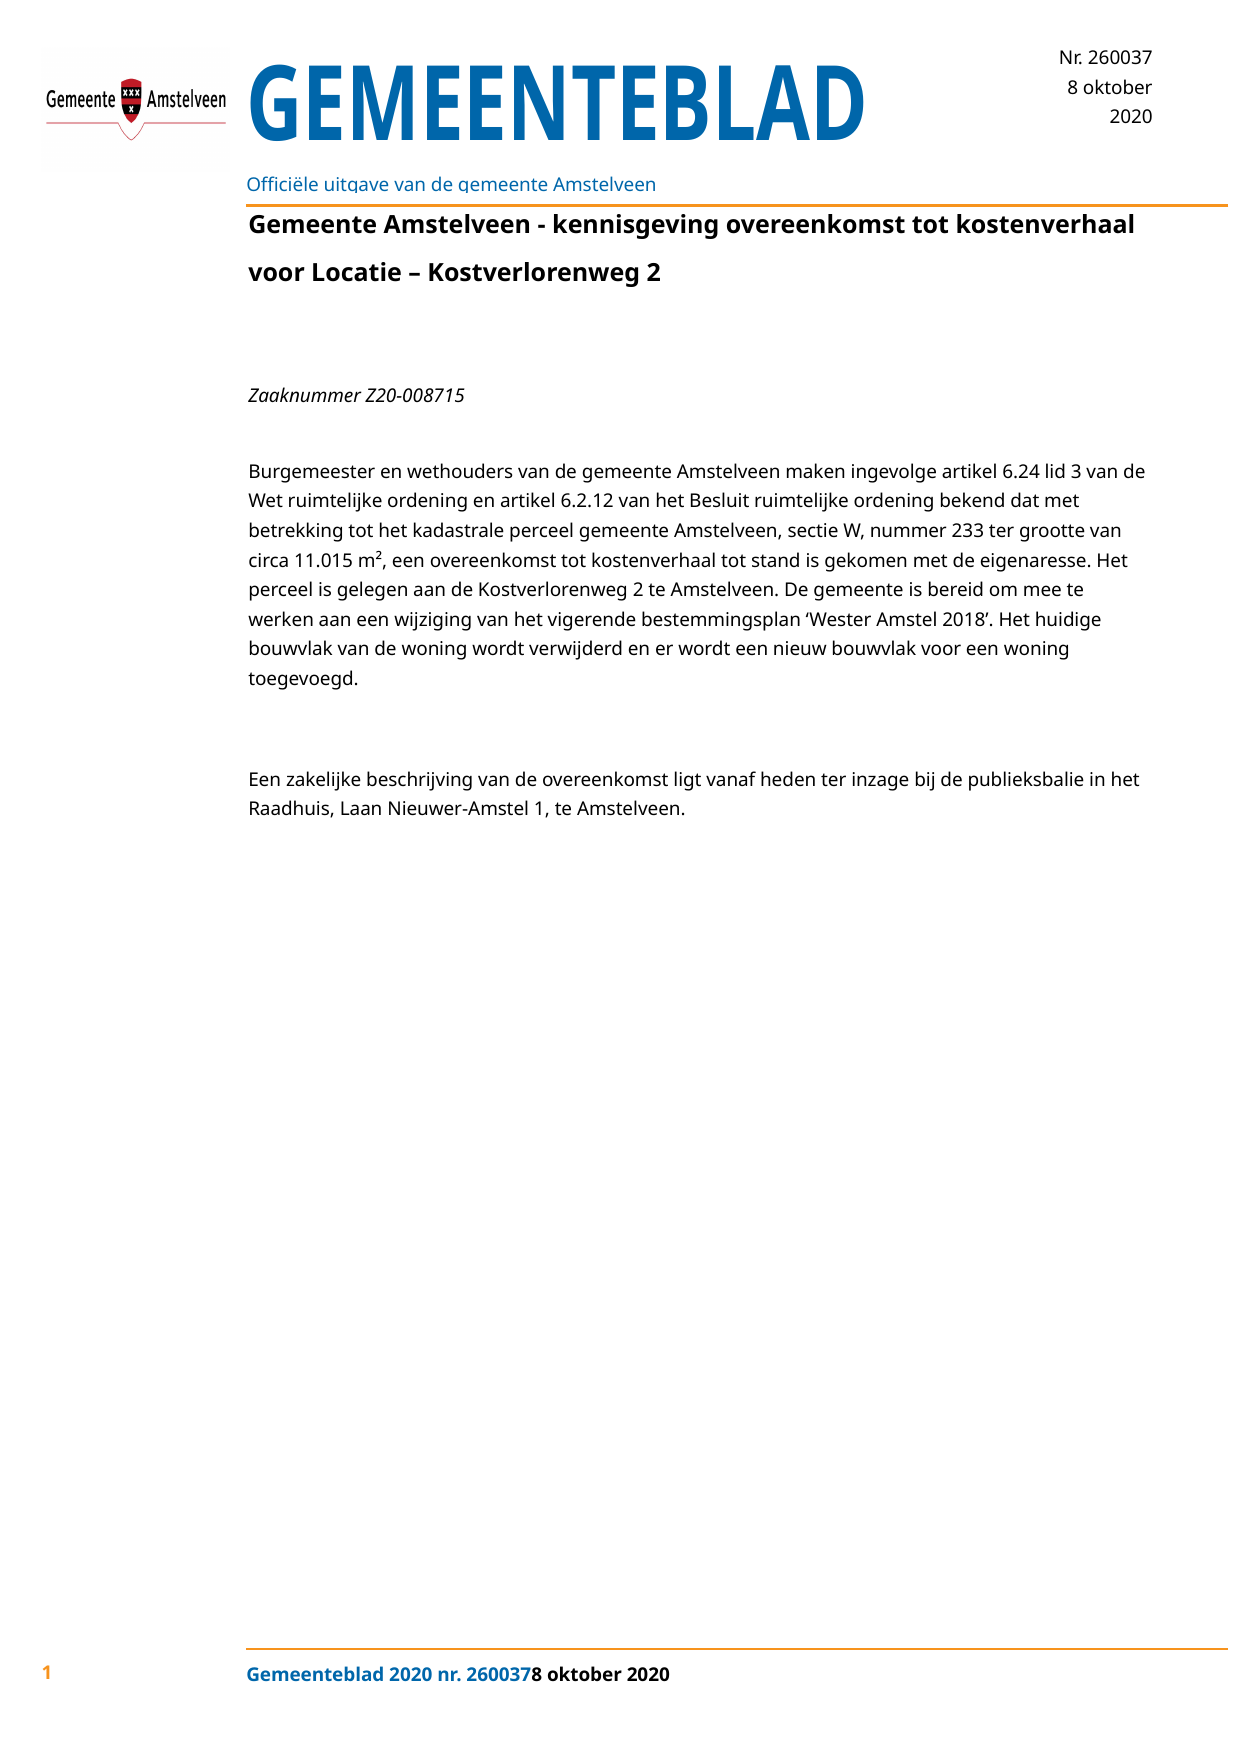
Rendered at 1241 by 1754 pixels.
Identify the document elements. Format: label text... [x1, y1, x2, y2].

picture [41, 47, 231, 172]
text Een zakelijke beschrijving van de overeenkomst ligt vanaf heden ter inzage bij de publieksbalie in het Raadhuis, Laan Nieuwer-Amstel 1, te Amstelveen. [248, 766, 1152, 821]
text Gemeente Amstelveen - kennisgeving overeenkomst tot kostenverhaal voor Locatie – Kostverlorenweg 2 [248, 207, 1152, 288]
text Burgemeester en wethouders van de gemeente Amstelveen maken ingevolge artikel 6.24 lid 3 van de Wet ruimtelijke ordening en artikel 6.2.12 van het Besluit ruimtelijke ordening bekend dat met betrekking tot het kadastrale perceel gemeente Amstelveen, sectie W, nummer 233 ter grootte van circa 11.015 m², een overeenkomst tot kostenverhaal tot stand is gekomen met de eigenaresse. Het perceel is gelegen aan de Kostverlorenweg 2 te Amstelveen. De gemeente is bereid om mee te werken aan een wijziging van het vigerende bestemmingsplan ‘Wester Amstel 2018’. Het huidige bouwvlak van de woning wordt verwijderd en er wordt een nieuw bouwvlak voor een woning toegevoegd. [248, 458, 1152, 691]
text Zaaknummer Z20-008715 [248, 382, 1152, 408]
